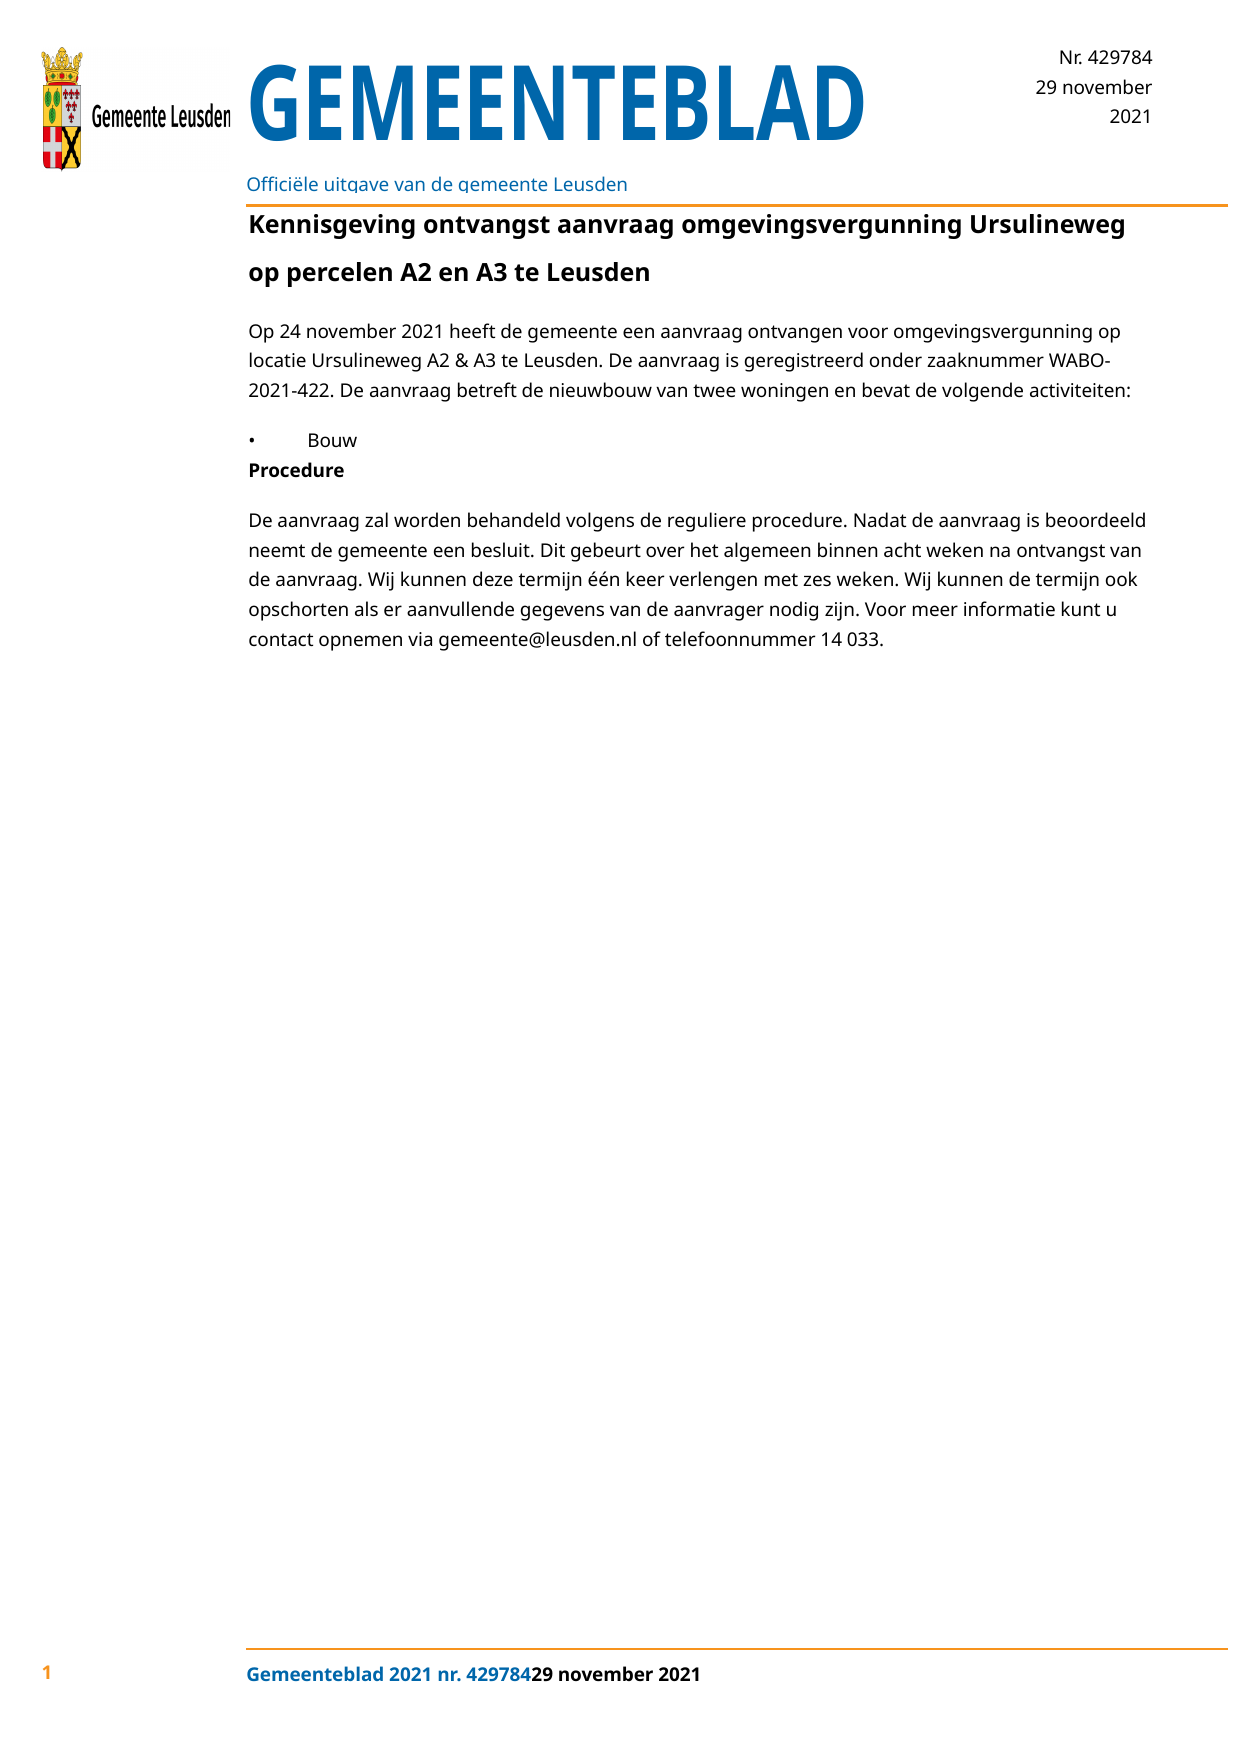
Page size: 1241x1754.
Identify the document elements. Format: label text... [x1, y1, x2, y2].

text Procedure [248, 457, 1152, 483]
list Bouw [248, 427, 1152, 453]
text Kennisgeving ontvangst aanvraag omgevingsvergunning Ursulineweg op percelen A2 en A3 te Leusden [248, 207, 1152, 288]
picture [41, 47, 231, 172]
text De aanvraag zal worden behandeld volgens de reguliere procedure. Nadat de aanvraag is beoordeeld neemt de gemeente een besluit. Dit gebeurt over het algemeen binnen acht weken na ontvangst van de aanvraag. Wij kunnen deze termijn één keer verlengen met zes weken. Wij kunnen de termijn ook opschorten als er aanvullende gegevens van de aanvrager nodig zijn. Voor meer informatie kunt u contact opnemen via gemeente@leusden.nl of telefoonnummer 14 033. [248, 507, 1152, 652]
text Op 24 november 2021 heeft de gemeente een aanvraag ontvangen voor omgevingsvergunning op locatie Ursulineweg A2 & A3 te Leusden. De aanvraag is geregistreerd onder zaaknummer WABO-2021-422. De aanvraag betreft de nieuwbouw van twee woningen en bevat de volgende activiteiten: [248, 318, 1152, 403]
